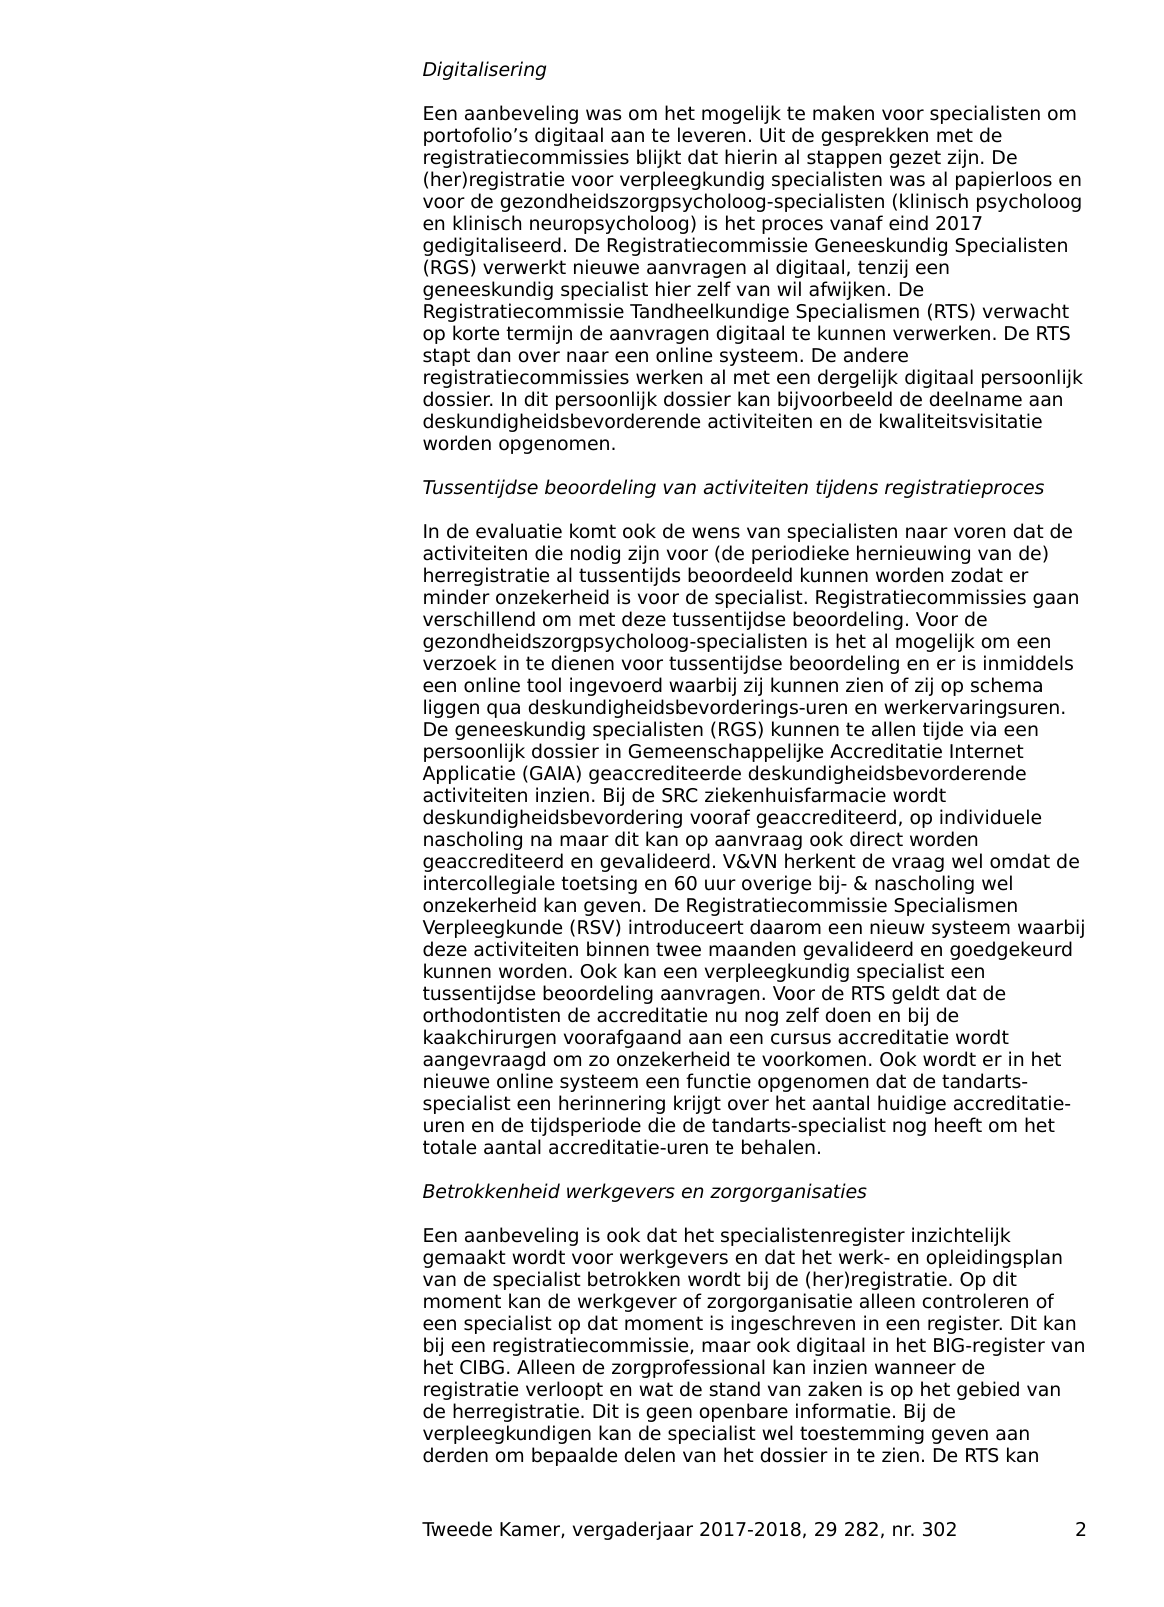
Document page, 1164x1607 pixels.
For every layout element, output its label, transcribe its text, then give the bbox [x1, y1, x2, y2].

text Een aanbeveling is ook dat het specialistenregister inzichtelijk gemaakt wordt voor werkgevers en dat het werk- en opleidingsplan van de specialist betrokken wordt bij de (her)registratie. Op dit moment kan de werkgever of zorgorganisatie alleen controleren of een specialist op dat moment is ingeschreven in een register. Dit kan bij een registratiecommissie, maar ook digitaal in het BIG-register van het CIBG. Alleen de zorgprofessional kan inzien wanneer de registratie verloopt en wat de stand van zaken is op het gebied van de herregistratie. Dit is geen openbare informatie. Bij de verpleegkundigen kan de specialist wel toestemming geven aan derden om bepaalde delen van het dossier in te zien. De RTS kan [422, 1225, 1087, 1467]
subtitle Digitalisering [422, 59, 1087, 81]
text In de evaluatie komt ook de wens van specialisten naar voren dat de activiteiten die nodig zijn voor (de periodieke hernieuwing van de) herregistratie al tussentijds beoordeeld kunnen worden zodat er minder onzekerheid is voor de specialist. Registratiecommissies gaan verschillend om met deze tussentijdse beoordeling. Voor de gezondheidszorgpsycholoog-specialisten is het al mogelijk om een verzoek in te dienen voor tussentijdse beoordeling en er is inmiddels een online tool ingevoerd waarbij zij kunnen zien of zij op schema liggen qua deskundigheidsbevorderings-uren en werkervaringsuren. De geneeskundig specialisten (RGS) kunnen te allen tijde via een persoonlijk dossier in Gemeenschappelijke Accreditatie Internet Applicatie (GAIA) geaccrediteerde deskundigheidsbevorderende activiteiten inzien. Bij de SRC ziekenhuisfarmacie wordt deskundigheidsbevordering vooraf geaccrediteerd, op individuele nascholing na maar dit kan op aanvraag ook direct worden geaccrediteerd en gevalideerd. V&VN herkent de vraag wel omdat de intercollegiale toetsing en 60 uur overige bij- & nascholing wel onzekerheid kan geven. De Registratiecommissie Specialismen Verpleegkunde (RSV) introduceert daarom een nieuw systeem waarbij deze activiteiten binnen twee maanden gevalideerd en goedgekeurd kunnen worden. Ook kan een verpleegkundig specialist een tussentijdse beoordeling aanvragen. Voor de RTS geldt dat de orthodontisten de accreditatie nu nog zelf doen en bij de kaakchirurgen voorafgaand aan een cursus accreditatie wordt aangevraagd om zo onzekerheid te voorkomen. Ook wordt er in het nieuwe online systeem een functie opgenomen dat de tandarts-specialist een herinnering krijgt over het aantal huidige accreditatie-uren en de tijdsperiode die de tandarts-specialist nog heeft om het totale aantal accreditatie-uren te behalen. [422, 521, 1087, 1159]
subtitle Tussentijdse beoordeling van activiteiten tijdens registratieproces [422, 477, 1087, 499]
subtitle Betrokkenheid werkgevers en zorgorganisaties [422, 1181, 1087, 1203]
text Een aanbeveling was om het mogelijk te maken voor specialisten om portofolio’s digitaal aan te leveren. Uit de gesprekken met de registratiecommissies blijkt dat hierin al stappen gezet zijn. De (her)registratie voor verpleegkundig specialisten was al papierloos en voor de gezondheidszorgpsycholoog-specialisten (klinisch psycholoog en klinisch neuropsycholoog) is het proces vanaf eind 2017 gedigitaliseerd. De Registratiecommissie Geneeskundig Specialisten (RGS) verwerkt nieuwe aanvragen al digitaal, tenzij een geneeskundig specialist hier zelf van wil afwijken. De Registratiecommissie Tandheelkundige Specialismen (RTS) verwacht op korte termijn de aanvragen digitaal te kunnen verwerken. De RTS stapt dan over naar een online systeem. De andere registratiecommissies werken al met een dergelijk digitaal persoonlijk dossier. In dit persoonlijk dossier kan bijvoorbeeld de deelname aan deskundigheidsbevorderende activiteiten en de kwaliteitsvisitatie worden opgenomen. [422, 103, 1087, 455]
